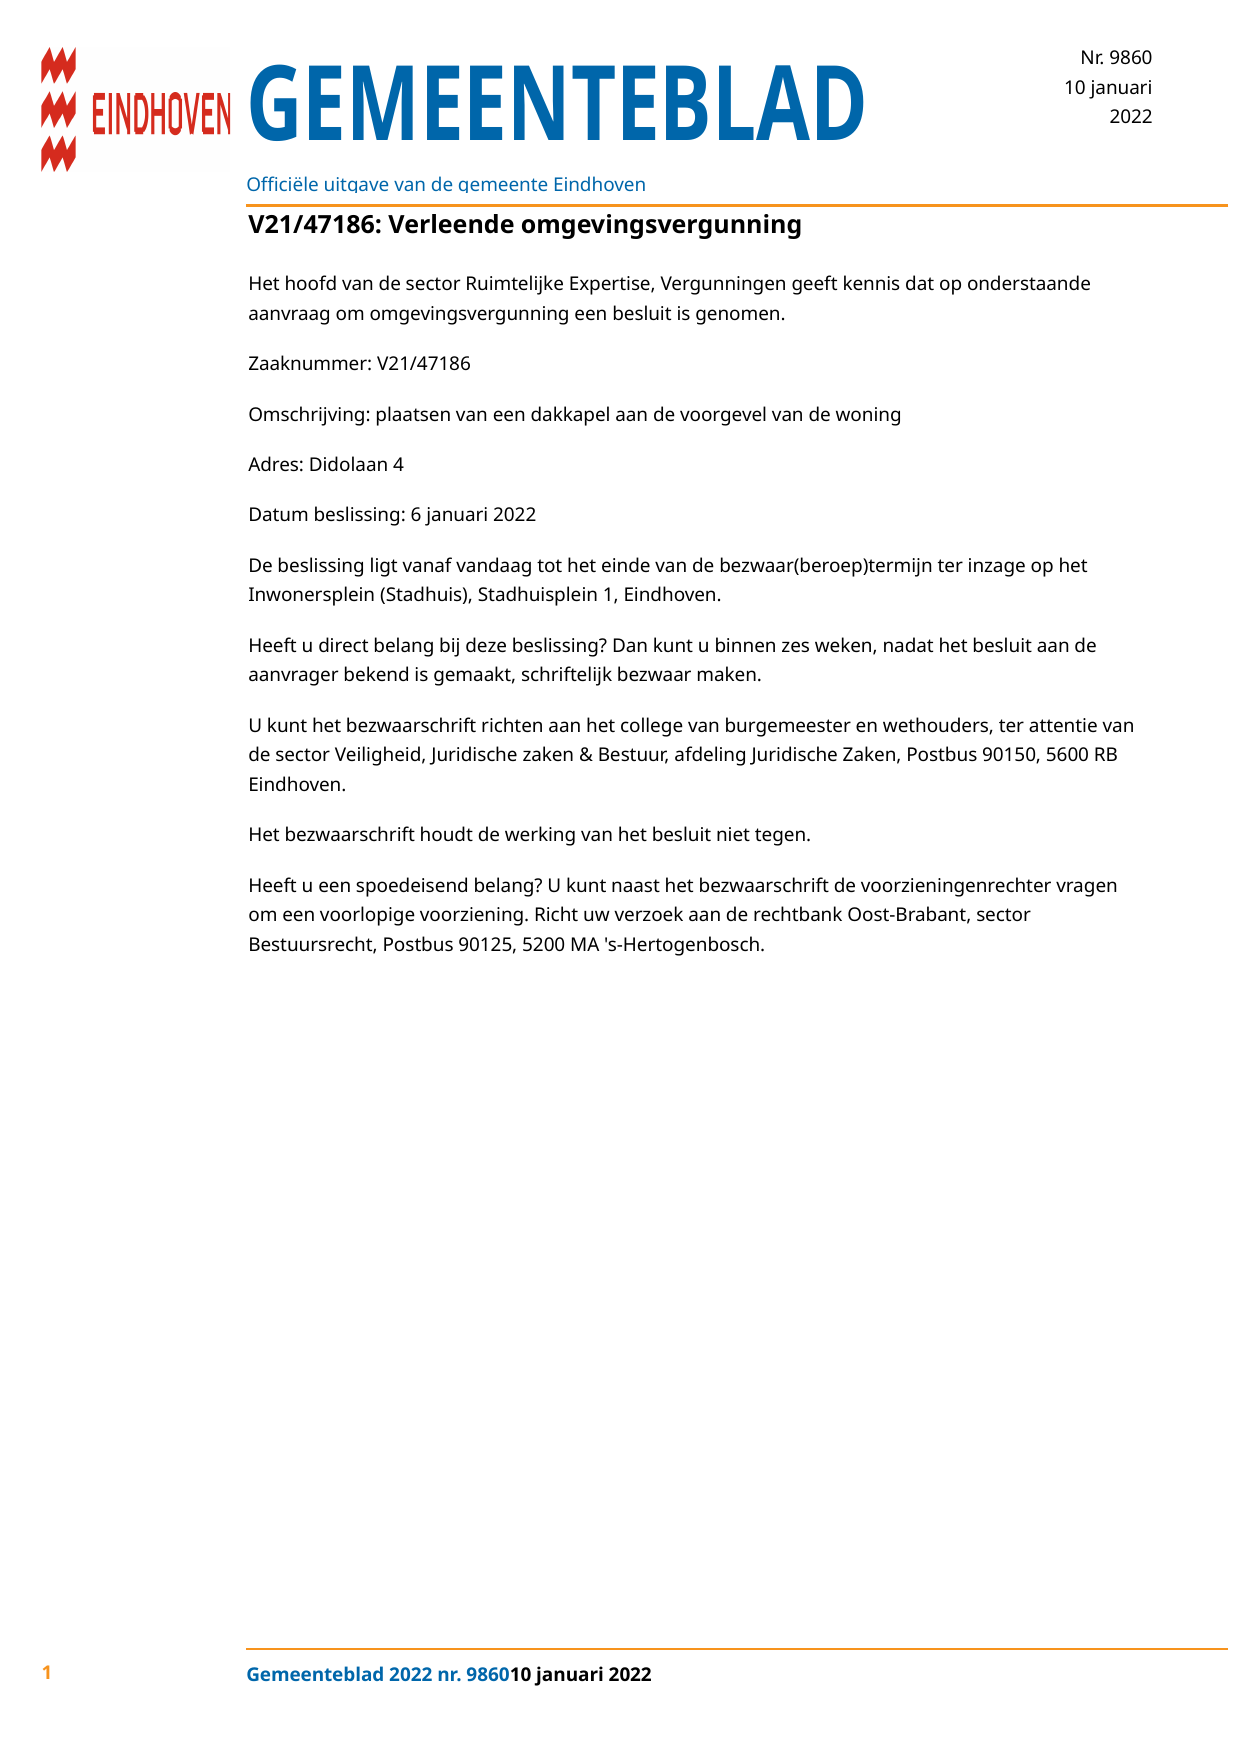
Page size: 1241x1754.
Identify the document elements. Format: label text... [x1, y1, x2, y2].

text Heeft u direct belang bij deze beslissing? Dan kunt u binnen zes weken, nadat het besluit aan de aanvrager bekend is gemaakt, schriftelijk bezwaar maken. [248, 632, 1152, 687]
text V21/47186: Verleende omgevingsvergunning [248, 207, 1152, 241]
text Het bezwaarschrift houdt de werking van het besluit niet tegen. [248, 822, 1152, 847]
text Heeft u een spoedeisend belang? U kunt naast het bezwaarschrift de voorzieningenrechter vragen om een voorlopige voorziening. Richt uw verzoek aan de rechtbank Oost-Brabant, sector Bestuursrecht, Postbus 90125, 5200 MA 's-Hertogenbosch. [248, 872, 1152, 957]
text Datum beslissing: 6 januari 2022 [248, 502, 1152, 527]
picture [41, 47, 231, 172]
text Het hoofd van de sector Ruimtelijke Expertise, Vergunningen geeft kennis dat op onderstaande aanvraag om omgevingsvergunning een besluit is genomen. [248, 270, 1152, 326]
text Zaaknummer: V21/47186 [248, 350, 1152, 376]
text De beslissing ligt vanaf vandaag tot het einde van de bezwaar(beroep)termijn ter inzage op het Inwonersplein (Stadhuis), Stadhuisplein 1, Eindhoven. [248, 552, 1152, 607]
text Adres: Didolaan 4 [248, 451, 1152, 477]
text U kunt het bezwaarschrift richten aan het college van burgemeester en wethouders, ter attentie van de sector Veiligheid, Juridische zaken & Bestuur, afdeling Juridische Zaken, Postbus 90150, 5600 RB Eindhoven. [248, 712, 1152, 797]
text Omschrijving: plaatsen van een dakkapel aan de voorgevel van de woning [248, 401, 1152, 426]
